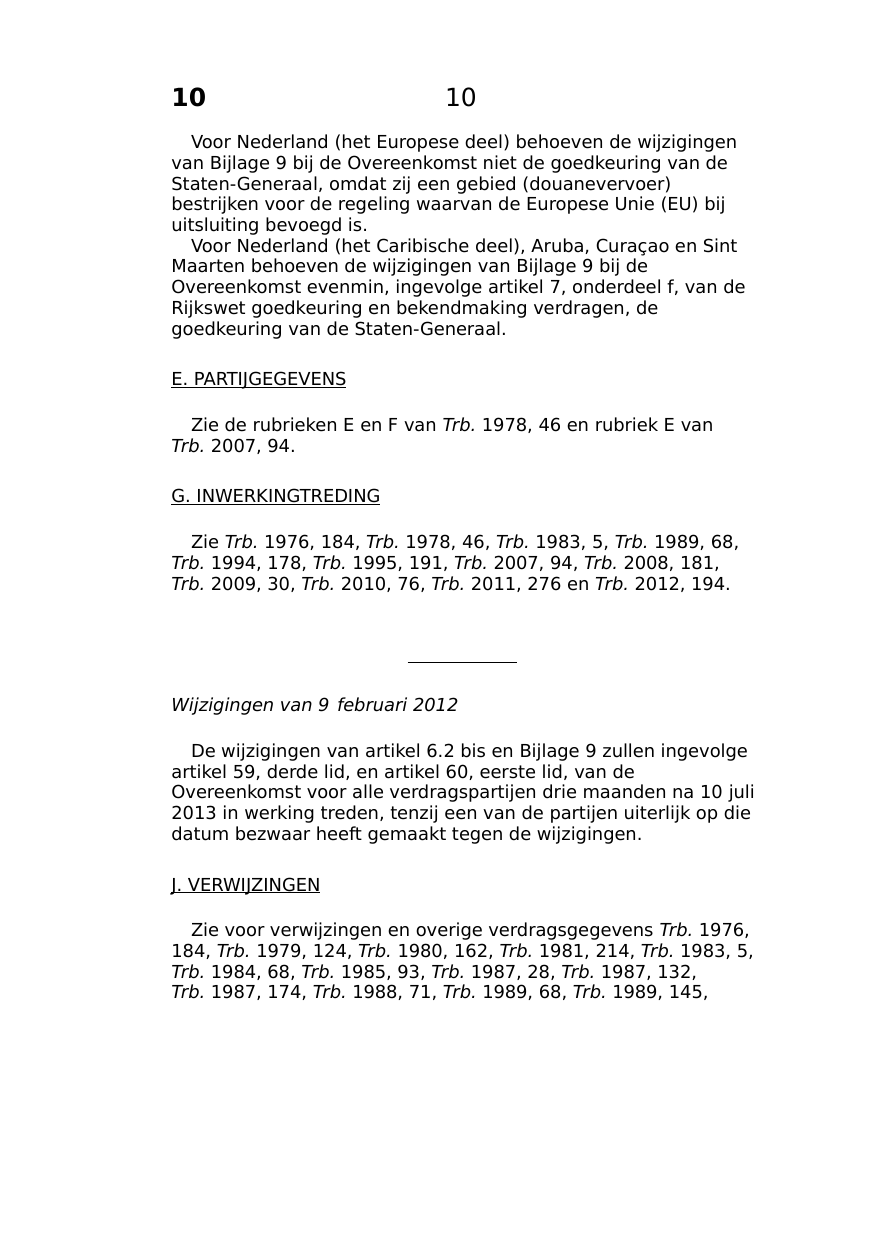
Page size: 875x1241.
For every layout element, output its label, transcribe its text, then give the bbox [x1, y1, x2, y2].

text Voor Nederland (het Caribische deel), Aruba, Curaçao en Sint Maarten behoeven de wijzigingen van Bijlage 9 bij de Overeenkomst evenmin, ingevolge artikel 7, onderdeel f, van de Rijkswet goedkeuring en bekendmaking verdragen, de goedkeuring van de Staten-Generaal. [171, 236, 756, 339]
text Zie Trb. 1976, 184, Trb. 1978, 46, Trb. 1983, 5, Trb. 1989, 68, Trb. 1994, 178, Trb. 1995, 191, Trb. 2007, 94, Trb. 2008, 181, Trb. 2009, 30, Trb. 2010, 76, Trb. 2011, 276 en Trb. 2012, 194. [171, 532, 756, 594]
subtitle J. VERWIJZINGEN [171, 874, 756, 895]
text De wijzigingen van artikel 6.2 bis en Bijlage 9 zullen ingevolge artikel 59, derde lid, en artikel 60, eerste lid, van de Overeenkomst voor alle verdragspartijen drie maanden na 10 juli 2013 in werking treden, tenzij een van de partijen uiterlijk op die datum bezwaar heeft gemaakt tegen de wijzigingen. [171, 741, 756, 844]
text Voor Nederland (het Europese deel) behoeven de wijzigingen van Bijlage 9 bij de Overeenkomst niet de goedkeuring van de Staten-Generaal, omdat zij een gebied (douanevervoer) bestrijken voor de regeling waarvan de Europese Unie (EU) bij uitsluiting bevoegd is. [171, 132, 756, 236]
subtitle G. INWERKINGTREDING [171, 486, 756, 507]
subtitle E. PARTIJGEGEVENS [171, 369, 756, 390]
subtitle Wijzigingen van 9 februari 2012 [171, 695, 756, 716]
text Zie voor verwijzingen en overige verdragsgegevens Trb. 1976, 184, Trb. 1979, 124, Trb. 1980, 162, Trb. 1981, 214, Trb. 1983, 5, Trb. 1984, 68, Trb. 1985, 93, Trb. 1987, 28, Trb. 1987, 132, Trb. 1987, 174, Trb. 1988, 71, Trb. 1989, 68, Trb. 1989, 145, [171, 920, 756, 1003]
text Zie de rubrieken E en F van Trb. 1978, 46 en rubriek E van Trb. 2007, 94. [171, 415, 756, 456]
